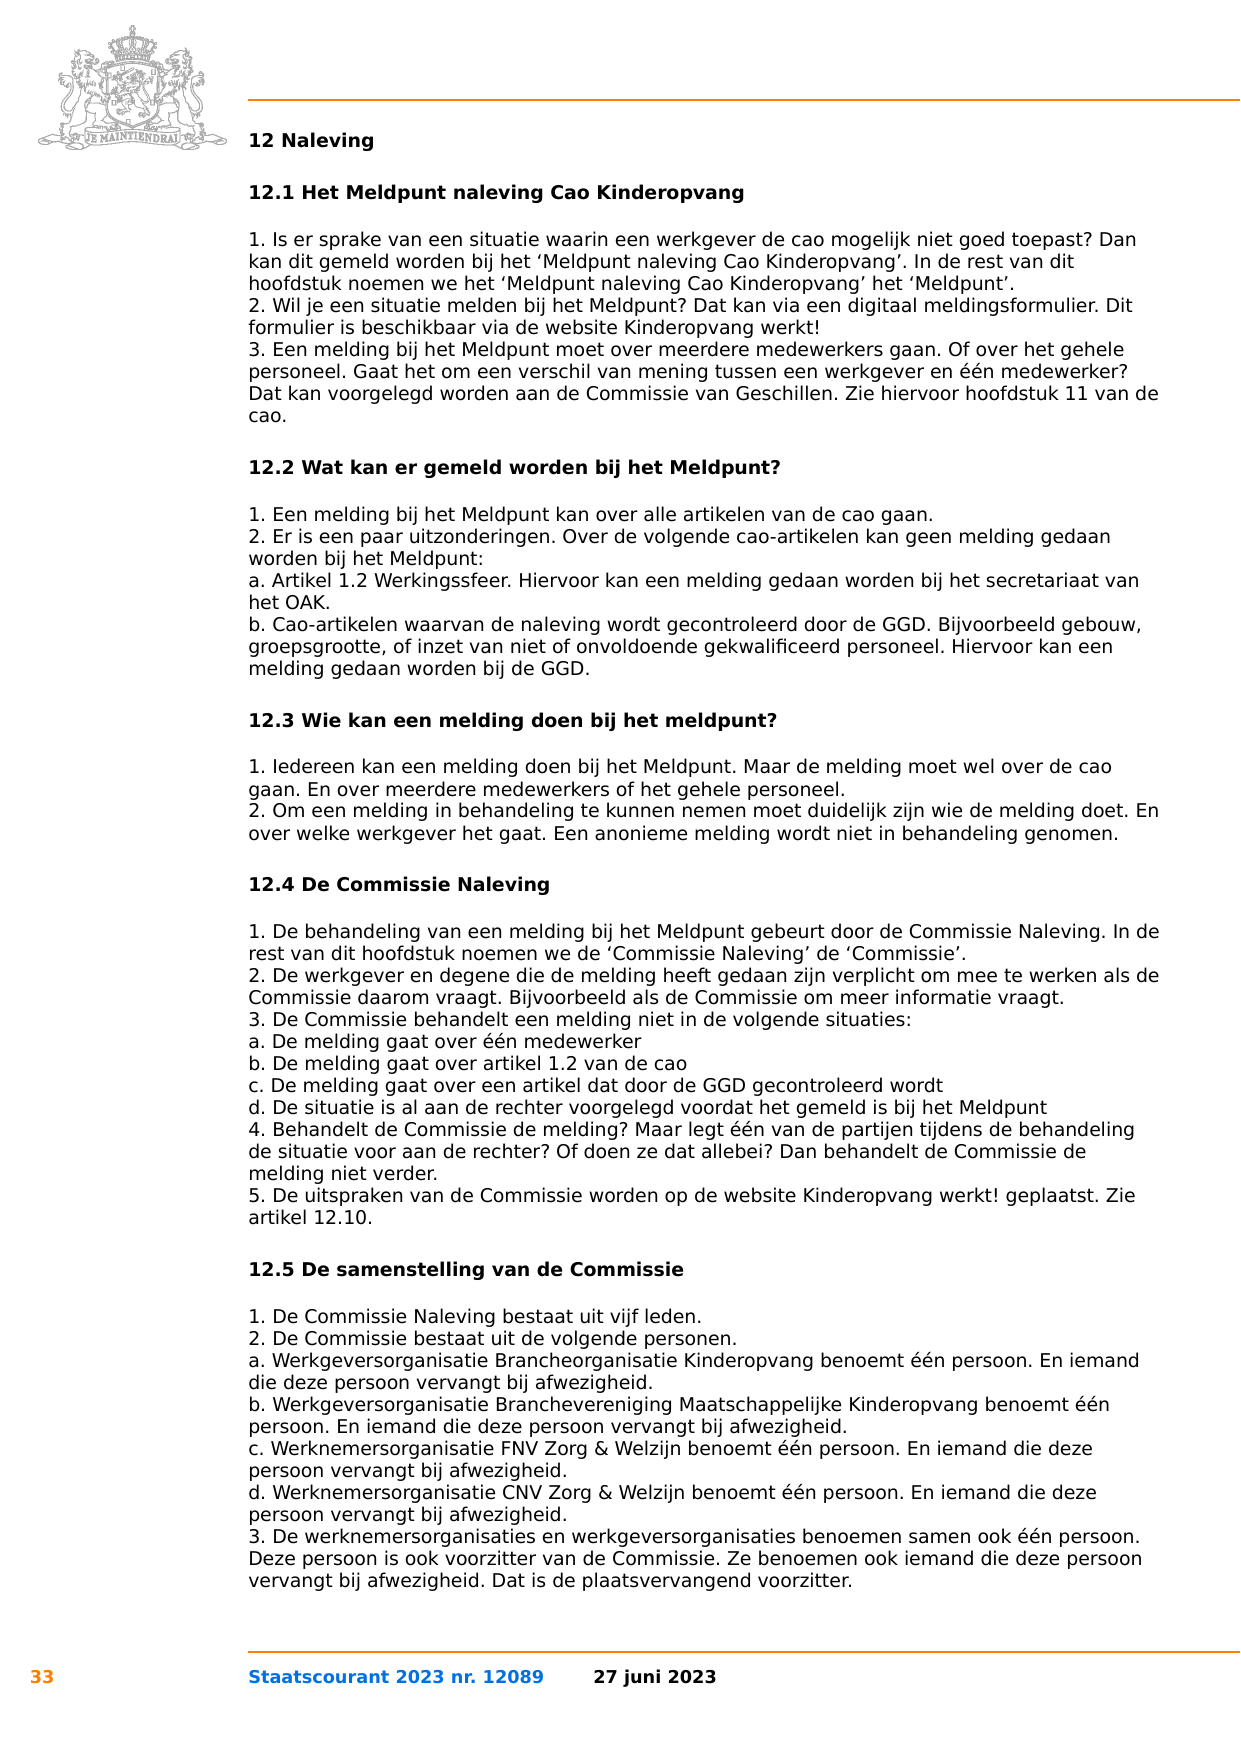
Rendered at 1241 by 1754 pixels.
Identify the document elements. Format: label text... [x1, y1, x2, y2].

text a. Artikel 1.2 Werkingssfeer. Hiervoor kan een melding gedaan worden bij het secretariaat van het OAK. [248, 569, 1163, 613]
subtitle 12.2 Wat kan er gemeld worden bij het Meldpunt? [248, 457, 1163, 479]
subtitle 12.5 De samenstelling van de Commissie [248, 1259, 1163, 1281]
text 5. De uitspraken van de Commissie worden op de website Kinderopvang werkt! geplaatst. Zie artikel 12.10. [248, 1185, 1163, 1229]
text 1. Is er sprake van een situatie waarin een werkgever de cao mogelijk niet goed toepast? Dan kan dit gemeld worden bij het ‘Meldpunt naleving Cao Kinderopvang’. In de rest van dit hoofdstuk noemen we het ‘Meldpunt naleving Cao Kinderopvang’ het ‘Meldpunt’. [248, 229, 1163, 295]
text 2. Er is een paar uitzonderingen. Over de volgende cao-artikelen kan geen melding gedaan worden bij het Meldpunt: [248, 526, 1163, 569]
text 1. De Commissie Naleving bestaat uit vijf leden. [248, 1306, 1163, 1328]
text a. Werkgeversorganisatie Brancheorganisatie Kinderopvang benoemt één persoon. En iemand die deze persoon vervangt bij afwezigheid. [248, 1350, 1163, 1394]
text 1. De behandeling van een melding bij het Meldpunt gebeurt door de Commissie Naleving. In de rest van dit hoofdstuk noemen we de ‘Commissie Naleving’ de ‘Commissie’. [248, 921, 1163, 965]
text c. De melding gaat over een artikel dat door de GGD gecontroleerd wordt [248, 1075, 1163, 1097]
text 1. Een melding bij het Meldpunt kan over alle artikelen van de cao gaan. [248, 504, 1163, 526]
text 2. Om een melding in behandeling te kunnen nemen moet duidelijk zijn wie de melding doet. En over welke werkgever het gaat. Een anonieme melding wordt niet in behandeling genomen. [248, 800, 1163, 844]
text b. De melding gaat over artikel 1.2 van de cao [248, 1053, 1163, 1075]
text 2. De werkgever en degene die de melding heeft gedaan zijn verplicht om mee te werken als de Commissie daarom vraagt. Bijvoorbeeld als de Commissie om meer informatie vraagt. [248, 965, 1163, 1009]
subtitle 12 Naleving [248, 130, 1163, 152]
text 3. Een melding bij het Meldpunt moet over meerdere medewerkers gaan. Of over het gehele personeel. Gaat het om een verschil van mening tussen een werkgever en één medewerker? Dat kan voorgelegd worden aan de Commissie van Geschillen. Zie hiervoor hoofdstuk 11 van de cao. [248, 339, 1163, 427]
subtitle 12.4 De Commissie Naleving [248, 874, 1163, 896]
text 2. Wil je een situatie melden bij het Meldpunt? Dat kan via een digitaal meldingsformulier. Dit formulier is beschikbaar via de website Kinderopvang werkt! [248, 295, 1163, 339]
text b. Werkgeversorganisatie Branchevereniging Maatschappelijke Kinderopvang benoemt één persoon. En iemand die deze persoon vervangt bij afwezigheid. [248, 1394, 1163, 1438]
text 3. De werknemersorganisaties en werkgeversorganisaties benoemen samen ook één persoon. Deze persoon is ook voorzitter van de Commissie. Ze benoemen ook iemand die deze persoon vervangt bij afwezigheid. Dat is de plaatsvervangend voorzitter. [248, 1526, 1163, 1592]
subtitle 12.3 Wie kan een melding doen bij het meldpunt? [248, 709, 1163, 731]
text 3. De Commissie behandelt een melding niet in de volgende situaties: [248, 1009, 1163, 1031]
text c. Werknemersorganisatie FNV Zorg & Welzijn benoemt één persoon. En iemand die deze persoon vervangt bij afwezigheid. [248, 1438, 1163, 1482]
text 4. Behandelt de Commissie de melding? Maar legt één van de partijen tijdens de behandeling de situatie voor aan de rechter? Of doen ze dat allebei? Dan behandelt de Commissie de melding niet verder. [248, 1119, 1163, 1185]
text 2. De Commissie bestaat uit de volgende personen. [248, 1328, 1163, 1350]
text d. Werknemersorganisatie CNV Zorg & Welzijn benoemt één persoon. En iemand die deze persoon vervangt bij afwezigheid. [248, 1482, 1163, 1526]
text 1. Iedereen kan een melding doen bij het Meldpunt. Maar de melding moet wel over de cao gaan. En over meerdere medewerkers of het gehele personeel. [248, 756, 1163, 800]
subtitle 12.1 Het Meldpunt naleving Cao Kinderopvang [248, 182, 1163, 204]
text b. Cao-artikelen waarvan de naleving wordt gecontroleerd door de GGD. Bijvoorbeeld gebouw, groepsgrootte, of inzet van niet of onvoldoende gekwalificeerd personeel. Hiervoor kan een melding gedaan worden bij de GGD. [248, 613, 1163, 679]
text d. De situatie is al aan de rechter voorgelegd voordat het gemeld is bij het Meldpunt [248, 1097, 1163, 1119]
text a. De melding gaat over één medewerker [248, 1031, 1163, 1053]
picture [38, 25, 227, 150]
